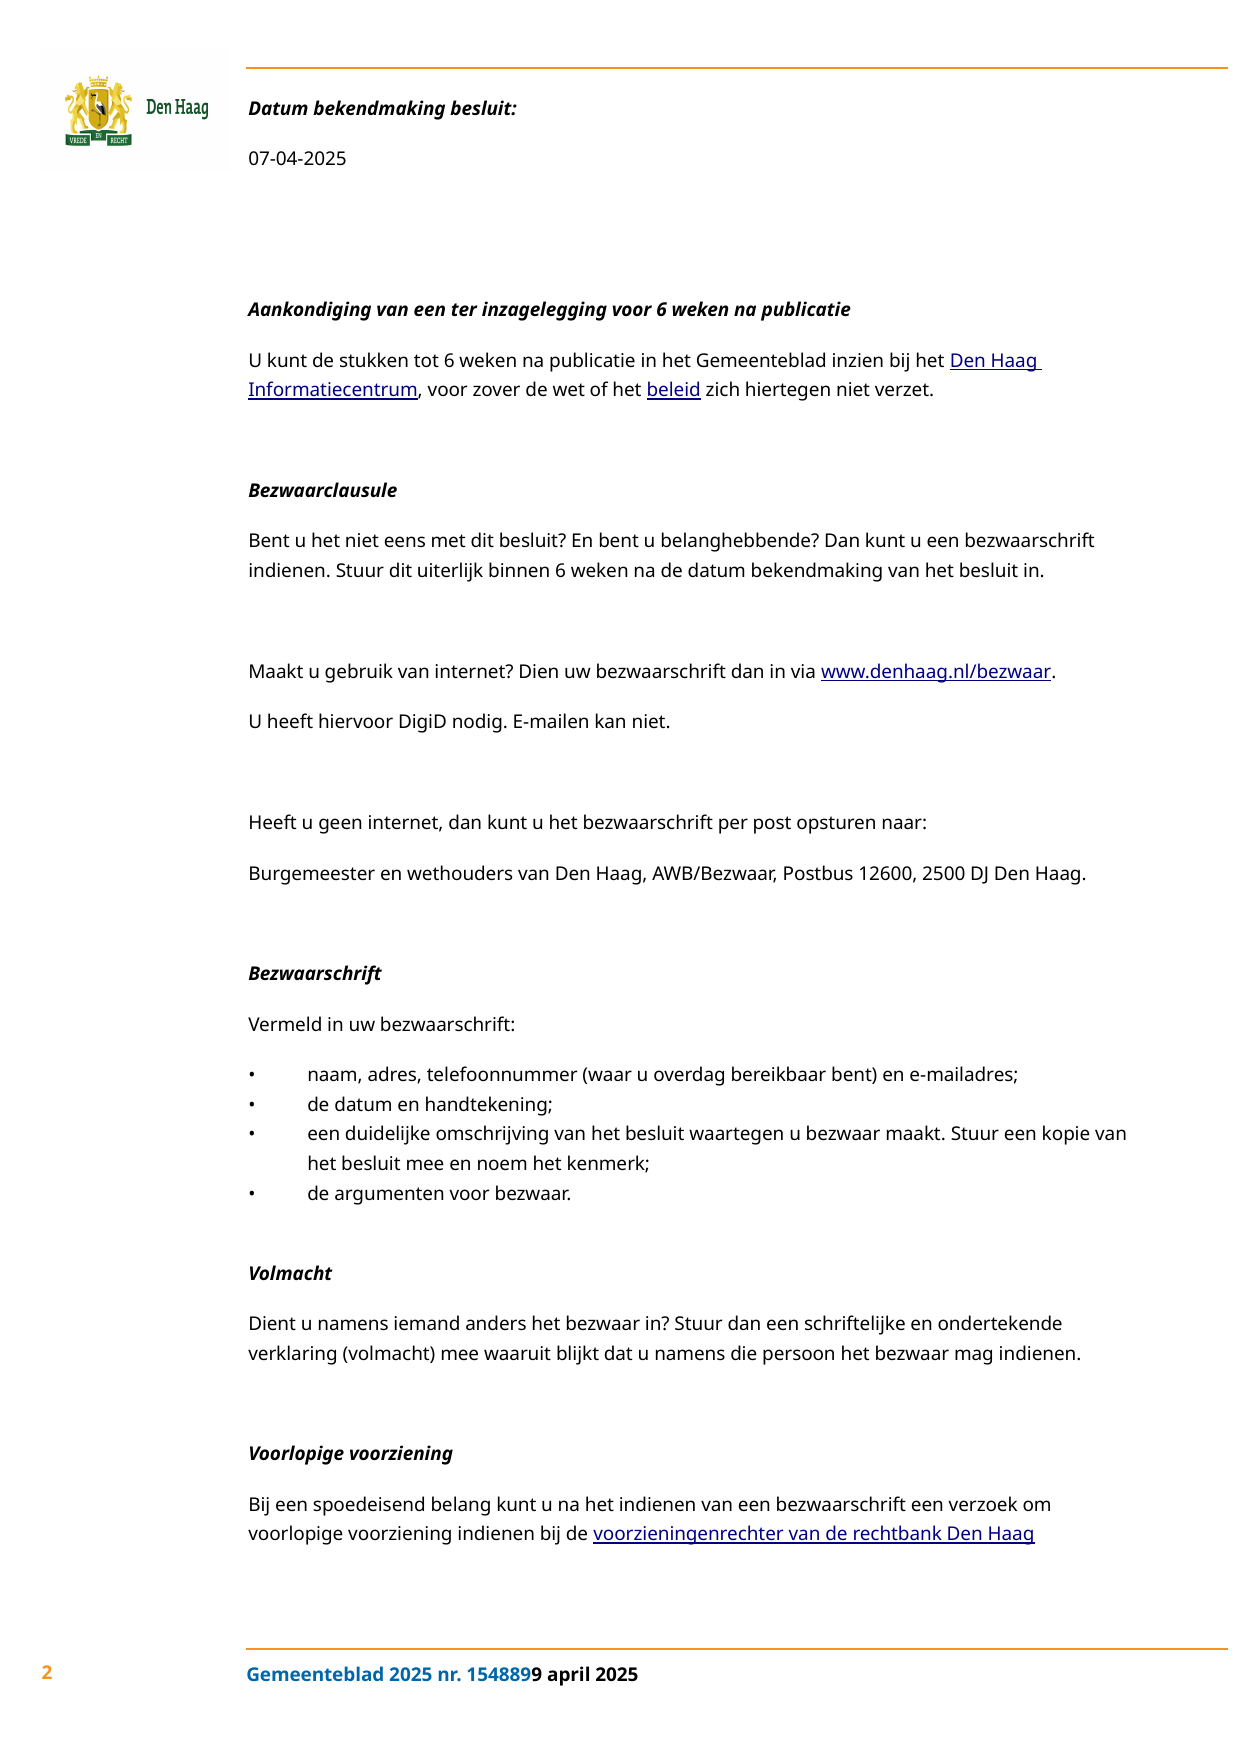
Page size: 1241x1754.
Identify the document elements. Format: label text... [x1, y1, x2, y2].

text Maakt u gebruik van internet? Dien uw bezwaarschrift dan in via www.denhaag.nl/bezwaar. [248, 658, 1152, 684]
text Bij een spoedeisend belang kunt u na het indienen van een bezwaarschrift een verzoek om voorlopige voorziening indienen bij de voorzieningenrechter van de rechtbank Den Haag [248, 1491, 1152, 1546]
text 07-04-2025 [248, 145, 1152, 171]
text Burgemeester en wethouders van Den Haag, AWB/Bezwaar, Postbus 12600, 2500 DJ Den Haag. [248, 860, 1152, 886]
text Voorlopige voorziening [248, 1441, 1152, 1466]
list een duidelijke omschrijving van het besluit waartegen u bezwaar maakt. Stuur een kopie van het besluit mee en noem het kenmerk; [248, 1121, 1152, 1176]
text Aankondiging van een ter inzagelegging voor 6 weken na publicatie [248, 296, 1152, 322]
text Vermeld in uw bezwaarschrift: [248, 1011, 1152, 1037]
picture [41, 47, 231, 172]
list de argumenten voor bezwaar. [248, 1180, 1152, 1206]
text Bent u het niet eens met dit besluit? En bent u belanghebbende? Dan kunt u een bezwaarschrift indienen. Stuur dit uiterlijk binnen 6 weken na de datum bekendmaking van het besluit in. [248, 528, 1152, 583]
text Bezwaarclausule [248, 477, 1152, 503]
text Heeft u geen internet, dan kunt u het bezwaarschrift per post opsturen naar: [248, 809, 1152, 835]
list de datum en handtekening; [248, 1091, 1152, 1117]
text Bezwaarschrift [248, 961, 1152, 986]
text U heeft hiervoor DigiD nodig. E-mailen kan niet. [248, 708, 1152, 734]
text U kunt de stukken tot 6 weken na publicatie in het Gemeenteblad inzien bij het Den Haag Informatiecentrum, voor zover de wet of het beleid zich hiertegen niet verzet. [248, 347, 1152, 402]
text Dient u namens iemand anders het bezwaar in? Stuur dan een schriftelijke en ondertekende verklaring (volmacht) mee waaruit blijkt dat u namens die persoon het bezwaar mag indienen. [248, 1310, 1152, 1366]
list naam, adres, telefoonnummer (waar u overdag bereikbaar bent) en e-mailadres; [248, 1061, 1152, 1087]
text Volmacht [248, 1260, 1152, 1286]
text Datum bekendmaking besluit: [248, 95, 1152, 121]
